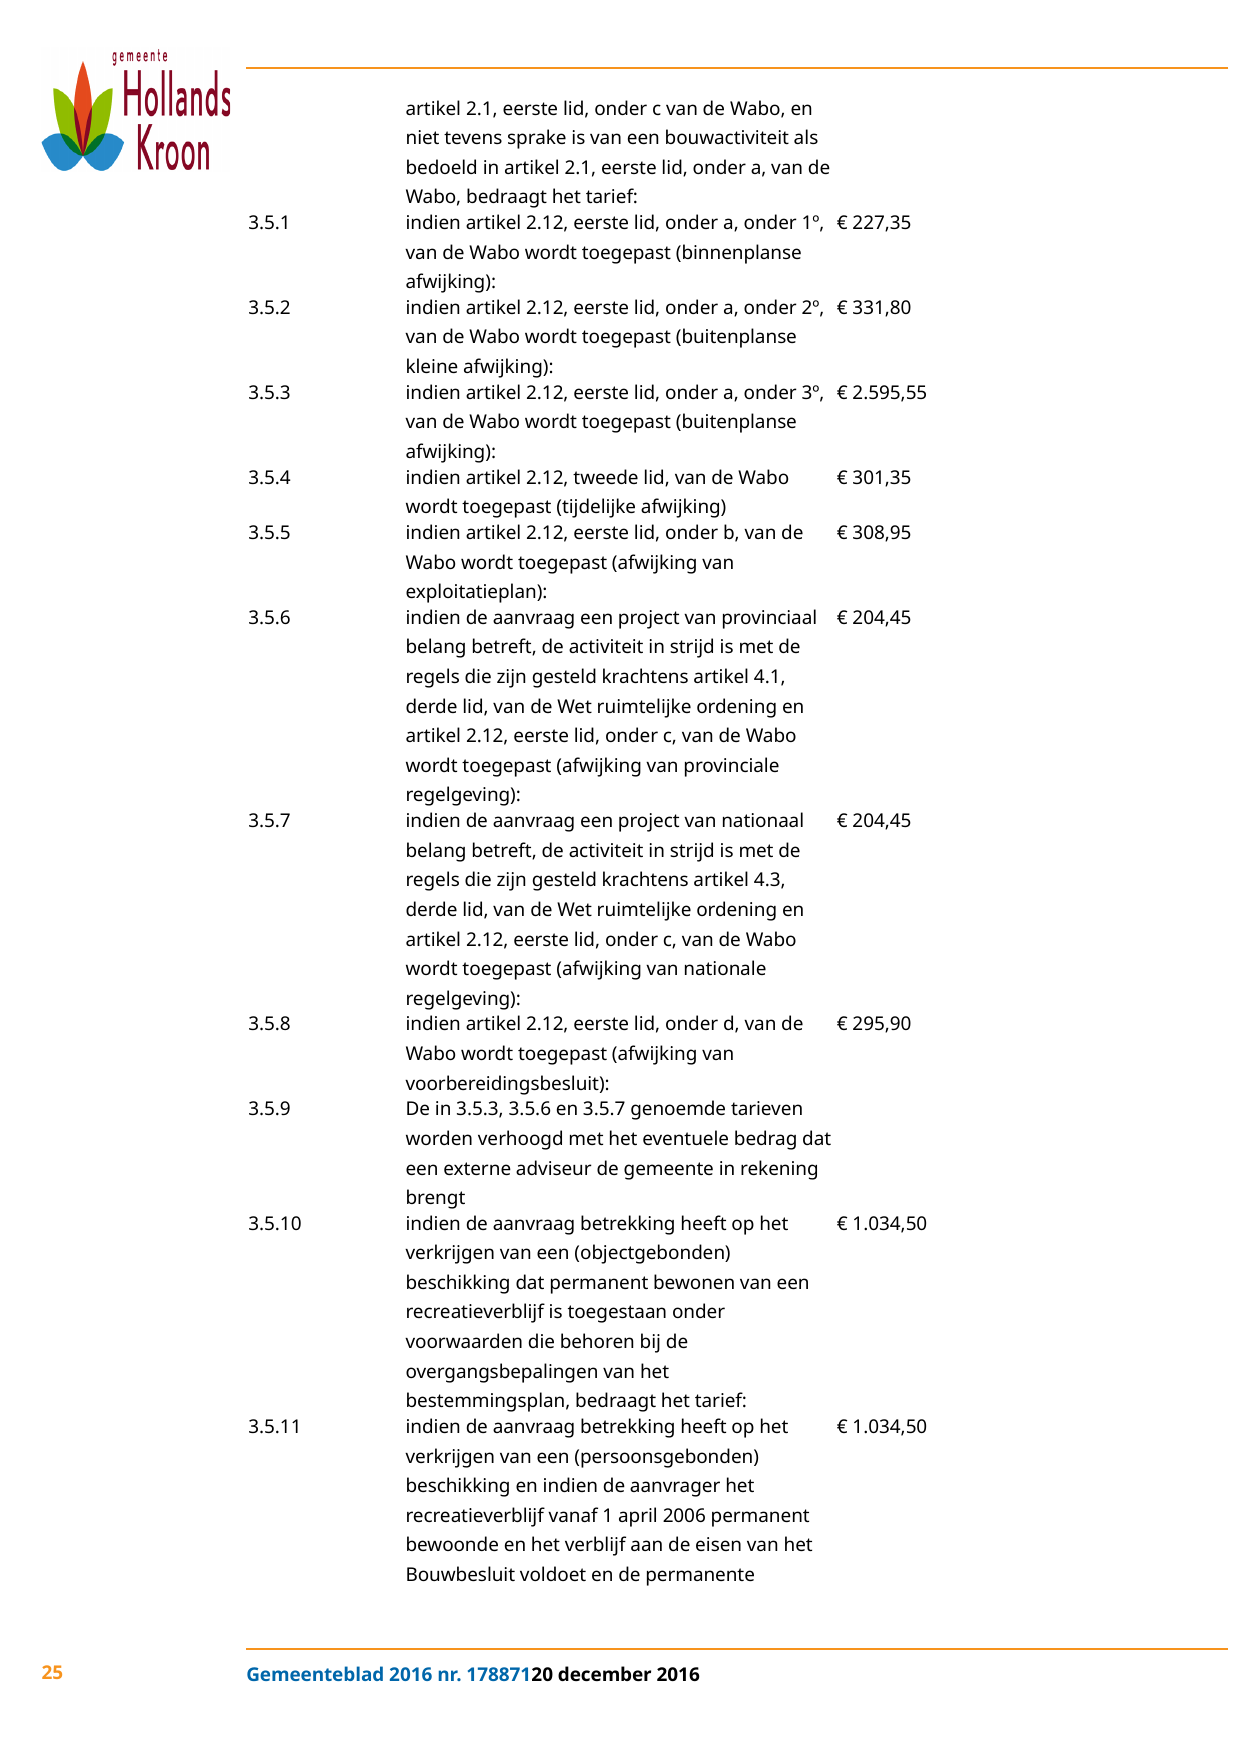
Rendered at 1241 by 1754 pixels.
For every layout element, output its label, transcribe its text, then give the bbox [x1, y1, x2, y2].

table_cell indien artikel 2.12, eerste lid, onder a, onder 3º, van de Wabo wordt toegepast (buitenplanse afwijking): [405, 379, 837, 464]
table_cell indien de aanvraag een project van provinciaal belang betreft, de activiteit in strijd is met de regels die zijn gesteld krachtens artikel 4.1, derde lid, van de Wet ruimtelijke ordening en artikel 2.12, eerste lid, onder c, van de Wabo wordt toegepast (afwijking van provinciale regelgeving): [405, 604, 837, 807]
table_cell [994, 604, 1152, 807]
table_cell € 1.034,50 [837, 1413, 994, 1587]
table_cell [837, 1096, 994, 1210]
table_cell € 204,45 [837, 808, 994, 1011]
table_cell 3.5.10 [248, 1210, 405, 1413]
table_cell indien artikel 2.12, eerste lid, onder a, onder 2º, van de Wabo wordt toegepast (buitenplanse kleine afwijking): [405, 294, 837, 379]
table_cell [994, 1011, 1152, 1096]
table_cell 3.5.3 [248, 379, 405, 464]
table_cell [248, 95, 405, 209]
table_cell 3.5.8 [248, 1011, 405, 1096]
table_cell indien de aanvraag betrekking heeft op het verkrijgen van een (objectgebonden) beschikking dat permanent bewonen van een recreatieverblijf is toegestaan onder voorwaarden die behoren bij de overgangsbepalingen van het bestemmingsplan, bedraagt het tarief: [405, 1210, 837, 1413]
picture [41, 47, 231, 172]
table_cell 3.5.7 [248, 808, 405, 1011]
table_cell De in 3.5.3, 3.5.6 en 3.5.7 genoemde tarieven worden verhoogd met het eventuele bedrag dat een externe adviseur de gemeente in rekening brengt [405, 1096, 837, 1210]
table_cell [994, 519, 1152, 604]
table_cell 3.5.11 [248, 1413, 405, 1587]
table_cell indien artikel 2.12, eerste lid, onder b, van de Wabo wordt toegepast (afwijking van exploitatieplan): [405, 519, 837, 604]
table_cell € 227,35 [837, 209, 994, 294]
table_cell indien artikel 2.12, eerste lid, onder d, van de Wabo wordt toegepast (afwijking van voorbereidingsbesluit): [405, 1011, 837, 1096]
table_cell 3.5.4 [248, 464, 405, 519]
table_cell € 308,95 [837, 519, 994, 604]
table_cell € 1.034,50 [837, 1210, 994, 1413]
table_cell indien artikel 2.12, tweede lid, van de Wabo wordt toegepast (tijdelijke afwijking) [405, 464, 837, 519]
table_cell 3.5.5 [248, 519, 405, 604]
table_cell [837, 95, 994, 209]
table_cell 3.5.6 [248, 604, 405, 807]
table_cell 3.5.2 [248, 294, 405, 379]
table_cell artikel 2.1, eerste lid, onder c van de Wabo, en niet tevens sprake is van een bouwactiviteit als bedoeld in artikel 2.1, eerste lid, onder a, van de Wabo, bedraagt het tarief: [405, 95, 837, 209]
table_cell [994, 1210, 1152, 1413]
table_cell 3.5.1 [248, 209, 405, 294]
table_cell [994, 1096, 1152, 1210]
table_cell [994, 1413, 1152, 1587]
table_cell indien de aanvraag een project van nationaal belang betreft, de activiteit in strijd is met de regels die zijn gesteld krachtens artikel 4.3, derde lid, van de Wet ruimtelijke ordening en artikel 2.12, eerste lid, onder c, van de Wabo wordt toegepast (afwijking van nationale regelgeving): [405, 808, 837, 1011]
table_cell € 2.595,55 [837, 379, 994, 464]
table_cell [994, 294, 1152, 379]
table_cell € 331,80 [837, 294, 994, 379]
table_cell [994, 464, 1152, 519]
table_cell [994, 209, 1152, 294]
table_cell € 295,90 [837, 1011, 994, 1096]
table_cell [994, 95, 1152, 209]
table_cell indien artikel 2.12, eerste lid, onder a, onder 1º, van de Wabo wordt toegepast (binnenplanse afwijking): [405, 209, 837, 294]
table_cell [994, 808, 1152, 1011]
table_cell € 204,45 [837, 604, 994, 807]
table_cell indien de aanvraag betrekking heeft op het verkrijgen van een (persoonsgebonden) beschikking en indien de aanvrager het recreatieverblijf vanaf 1 april 2006 permanent bewoonde en het verblijf aan de eisen van het Bouwbesluit voldoet en de permanente [405, 1413, 837, 1587]
table_cell 3.5.9 [248, 1096, 405, 1210]
table_cell € 301,35 [837, 464, 994, 519]
table_cell [994, 379, 1152, 464]
